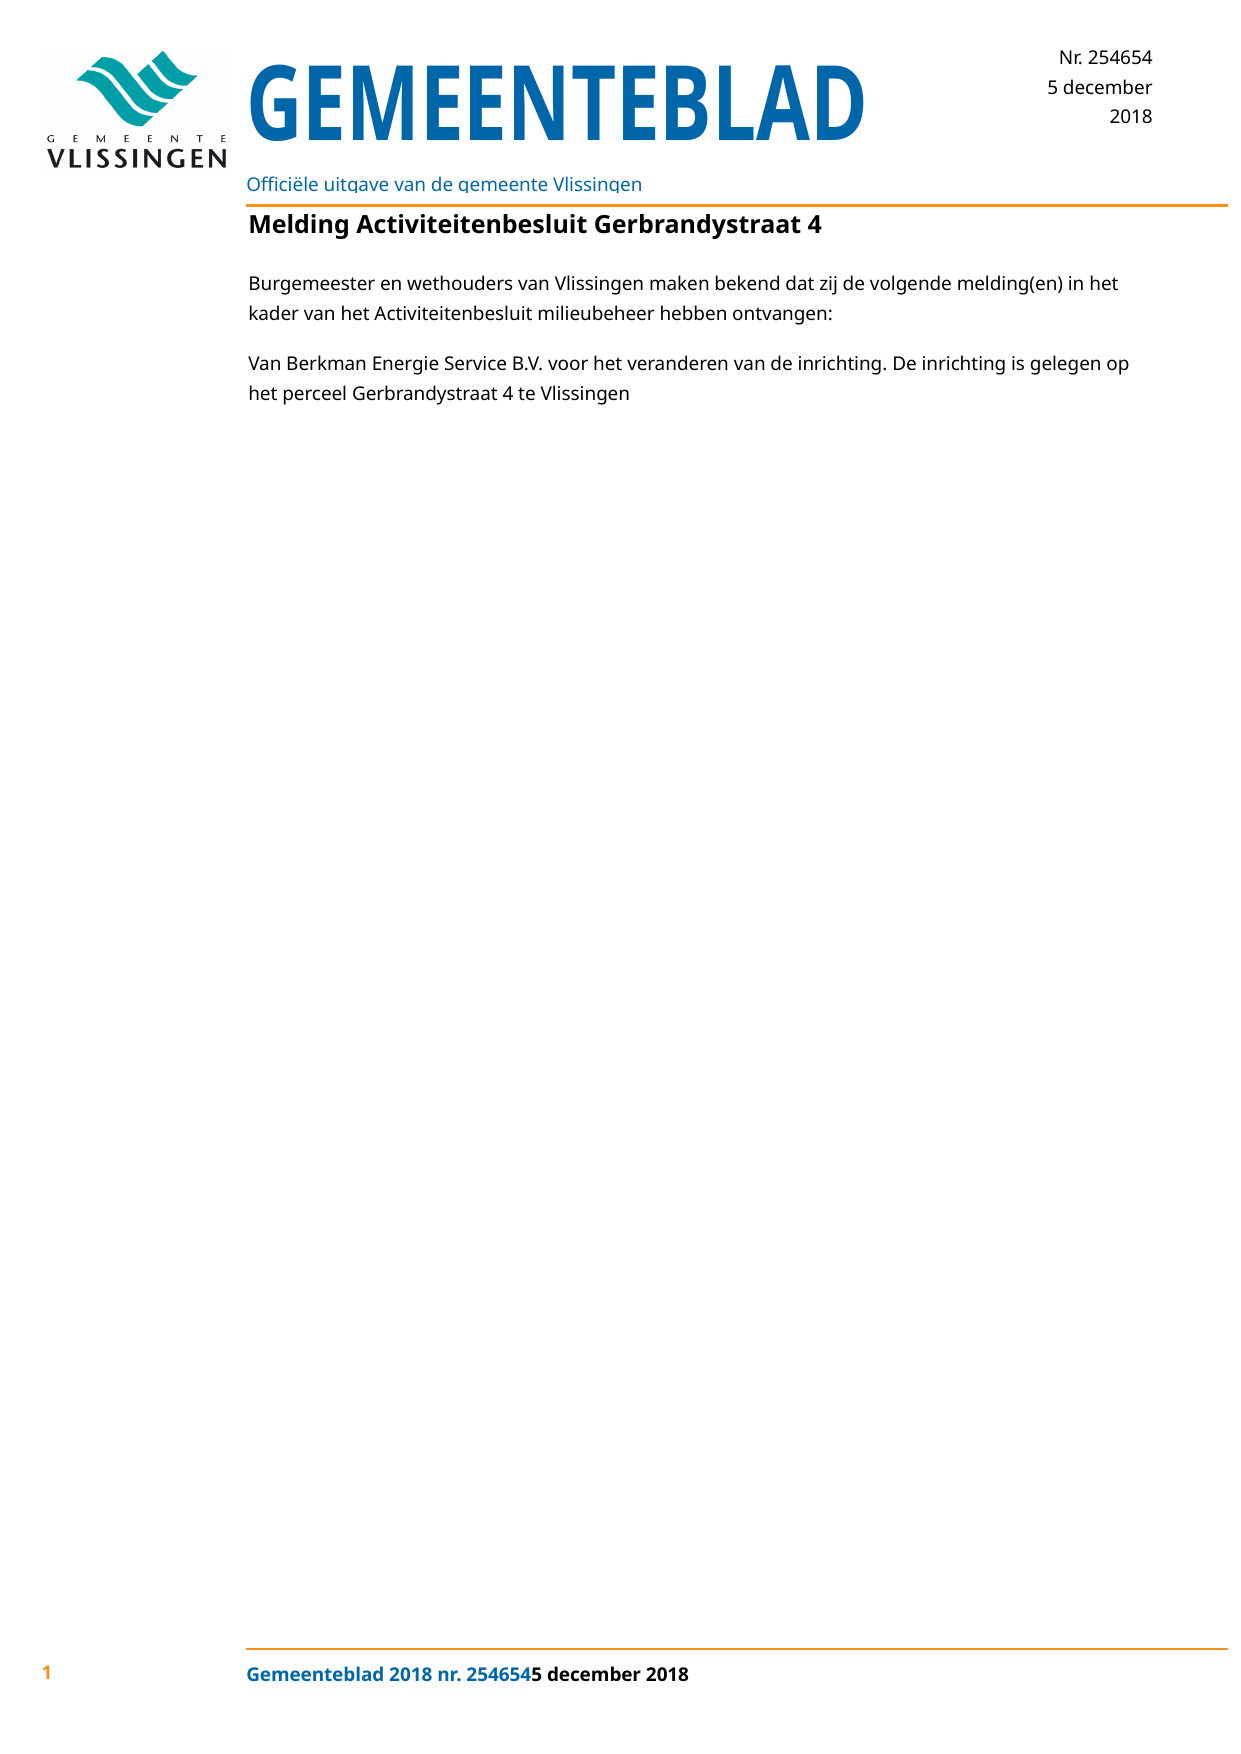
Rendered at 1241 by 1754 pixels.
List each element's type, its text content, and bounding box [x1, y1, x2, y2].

text Van Berkman Energie Service B.V. voor het veranderen van de inrichting. De inrichting is gelegen op het perceel Gerbrandystraat 4 te Vlissingen [248, 350, 1152, 406]
text Melding Activiteitenbesluit Gerbrandystraat 4 [248, 207, 1152, 241]
picture [41, 47, 231, 172]
text Burgemeester en wethouders van Vlissingen maken bekend dat zij de volgende melding(en) in het kader van het Activiteitenbesluit milieubeheer hebben ontvangen: [248, 270, 1152, 326]
